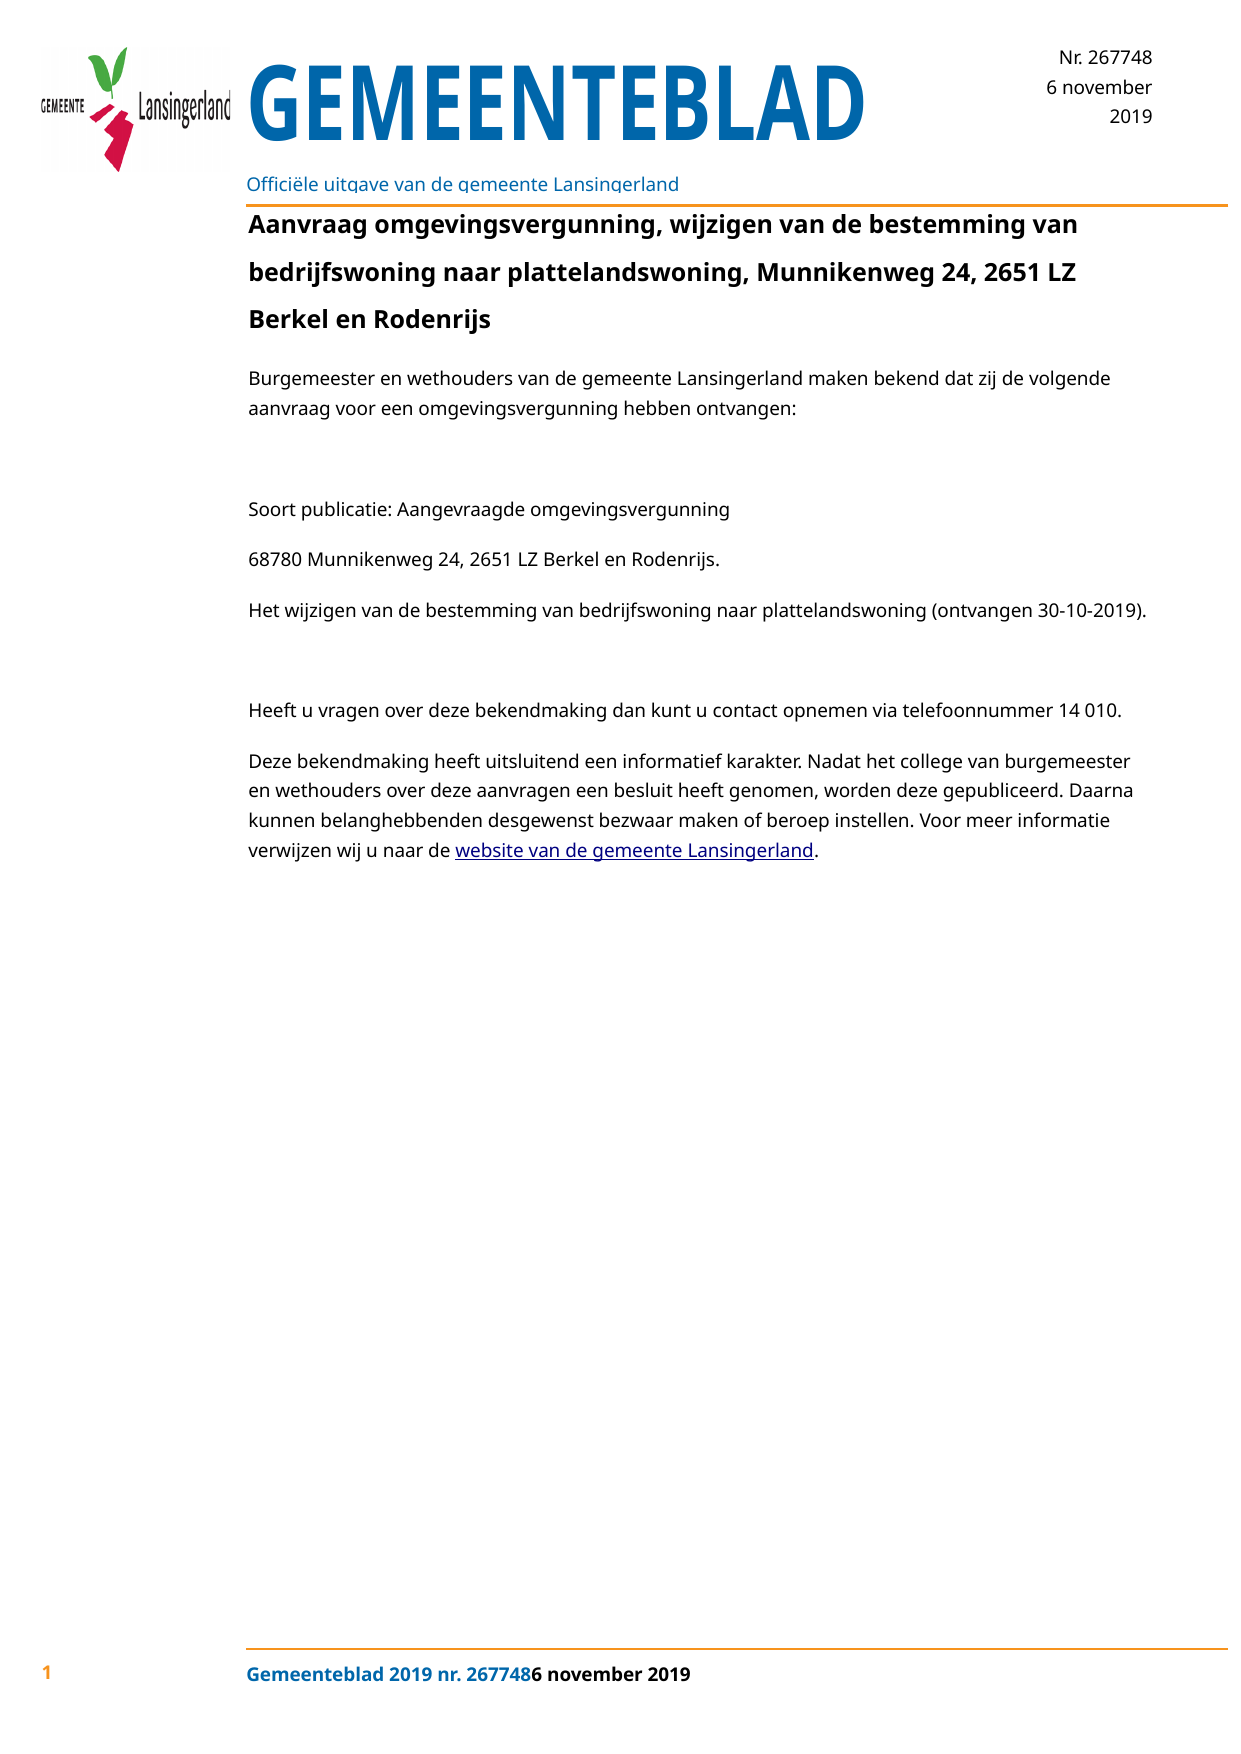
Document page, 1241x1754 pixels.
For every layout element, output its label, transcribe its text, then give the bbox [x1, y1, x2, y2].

text Het wijzigen van de bestemming van bedrijfswoning naar plattelandswoning (ontvangen 30-10-2019). [248, 597, 1152, 622]
picture [41, 47, 231, 172]
text Aanvraag omgevingsvergunning, wijzigen van de bestemming van bedrijfswoning naar plattelandswoning, Munnikenweg 24, 2651 LZ Berkel en Rodenrijs [248, 207, 1152, 336]
text Deze bekendmaking heeft uitsluitend een informatief karakter. Nadat het college van burgemeester en wethouders over deze aanvragen een besluit heeft genomen, worden deze gepubliceerd. Daarna kunnen belanghebbenden desgewenst bezwaar maken of beroep instellen. Voor meer informatie verwijzen wij u naar de website van de gemeente Lansingerland. [248, 748, 1152, 862]
text 68780 Munnikenweg 24, 2651 LZ Berkel en Rodenrijs. [248, 546, 1152, 572]
text Soort publicatie: Aangevraagde omgevingsvergunning [248, 496, 1152, 522]
text Burgemeester en wethouders van de gemeente Lansingerland maken bekend dat zij de volgende aanvraag voor een omgevingsvergunning hebben ontvangen: [248, 366, 1152, 421]
text Heeft u vragen over deze bekendmaking dan kunt u contact opnemen via telefoonnummer 14 010. [248, 698, 1152, 723]
